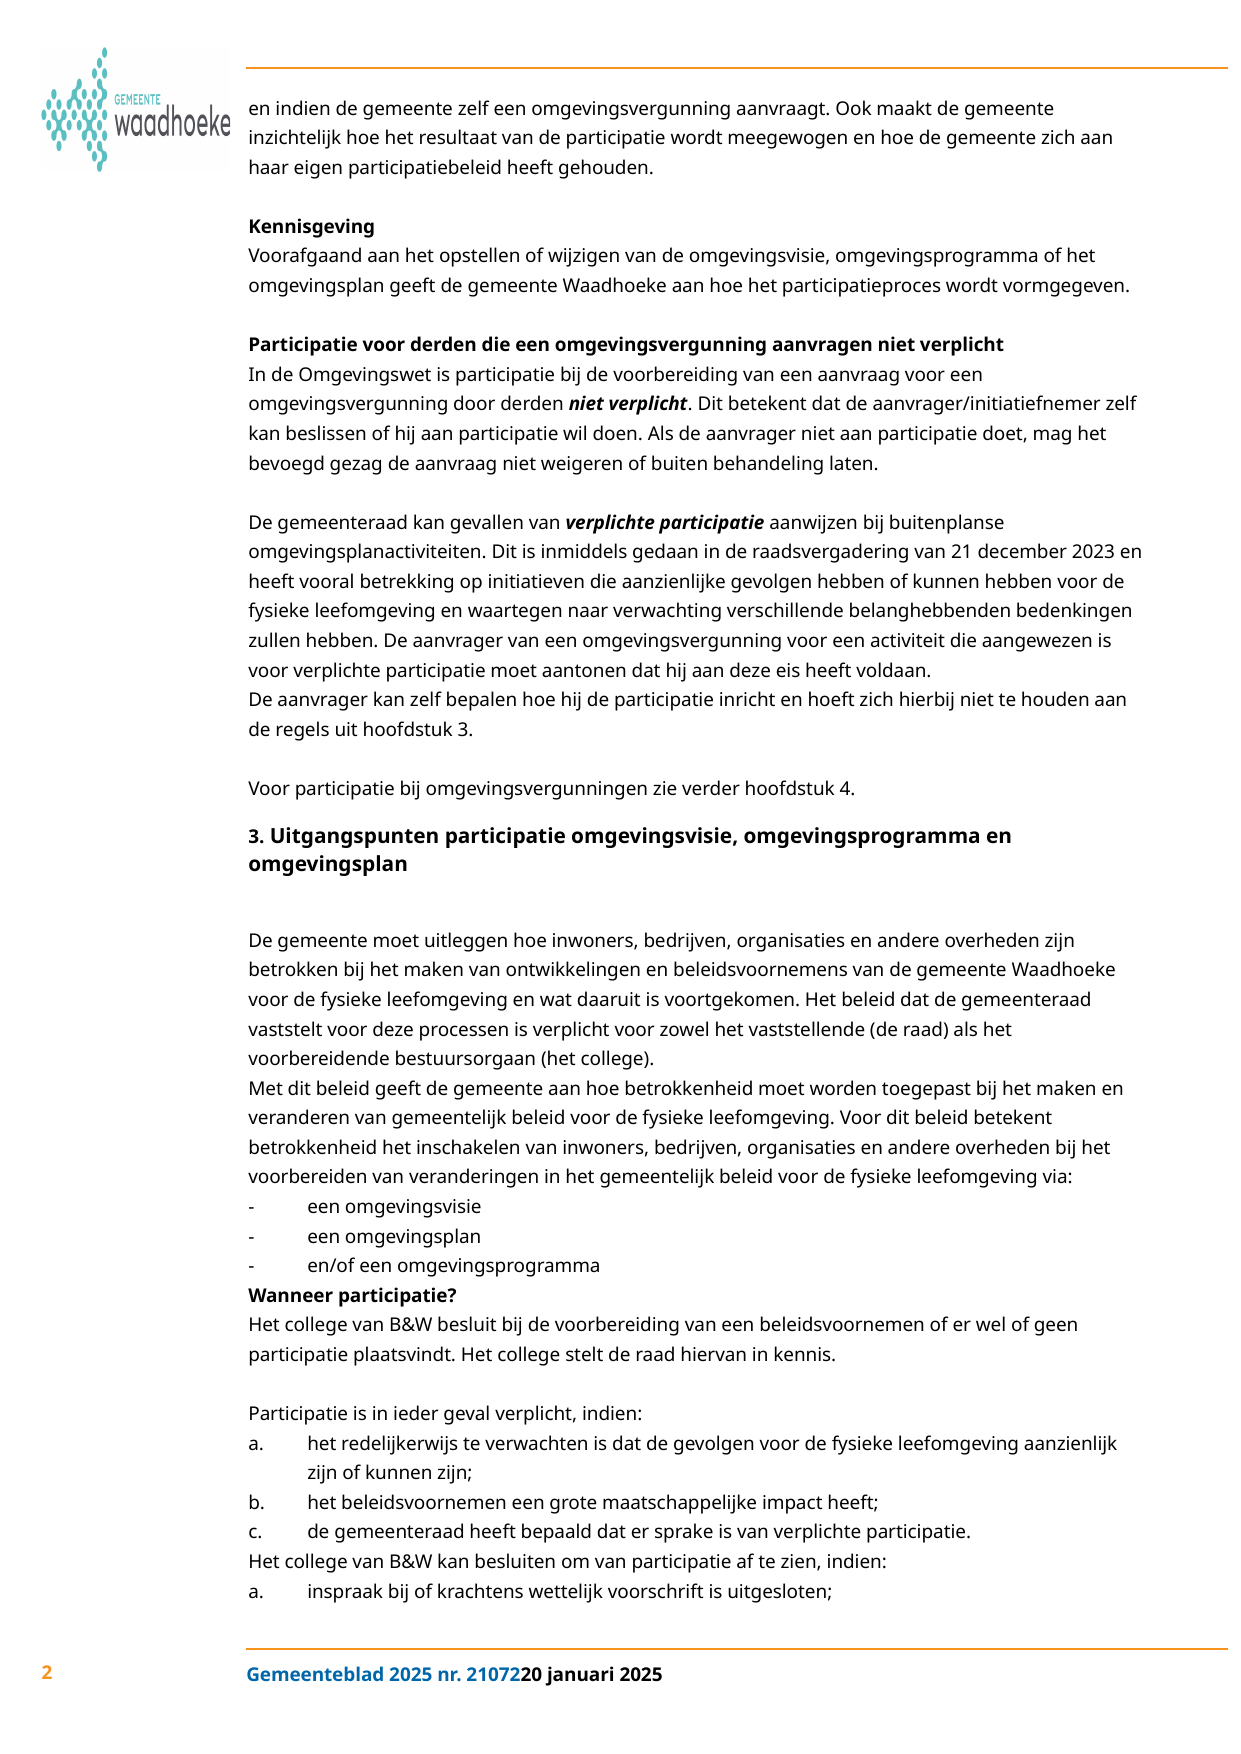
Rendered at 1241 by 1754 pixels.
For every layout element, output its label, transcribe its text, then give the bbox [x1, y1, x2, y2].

list inspraak bij of krachtens wettelijk voorschrift is uitgesloten; [248, 1578, 1152, 1603]
text Voorafgaand aan het opstellen of wijzigen van de omgevingsvisie, omgevingsprogramma of het omgevingsplan geeft de gemeente Waadhoeke aan hoe het participatieproces wordt vormgegeven. [248, 243, 1152, 298]
list het redelijkerwijs te verwachten is dat de gevolgen voor de fysieke leefomgeving aanzienlijk zijn of kunnen zijn; [248, 1430, 1152, 1485]
text Participatie is in ieder geval verplicht, indien: [248, 1400, 1152, 1426]
text De gemeenteraad kan gevallen van verplichte participatie aanwijzen bij buitenplanse omgevingsplanactiviteiten. Dit is inmiddels gedaan in de raadsvergadering van 21 december 2023 en heeft vooral betrekking op initiatieven die aanzienlijke gevolgen hebben of kunnen hebben voor de fysieke leefomgeving en waartegen naar verwachting verschillende belanghebbenden bedenkingen zullen hebben. De aanvrager van een omgevingsvergunning voor een activiteit die aangewezen is voor verplichte participatie moet aantonen dat hij aan deze eis heeft voldaan. [248, 509, 1152, 683]
text Het college van B&W besluit bij de voorbereiding van een beleidsvoornemen of er wel of geen participatie plaatsvindt. Het college stelt de raad hiervan in kennis. [248, 1312, 1152, 1367]
text Met dit beleid geeft de gemeente aan hoe betrokkenheid moet worden toegepast bij het maken en veranderen van gemeentelijk beleid voor de fysieke leefomgeving. Voor dit beleid betekent betrokkenheid het inschakelen van inwoners, bedrijven, organisaties en andere overheden bij het voorbereiden van veranderingen in het gemeentelijk beleid voor de fysieke leefomgeving via: [248, 1075, 1152, 1189]
text In de Omgevingswet is participatie bij de voorbereiding van een aanvraag voor een omgevingsvergunning door derden niet verplicht. Dit betekent dat de aanvrager/initiatiefnemer zelf kan beslissen of hij aan participatie wil doen. Als de aanvrager niet aan participatie doet, mag het bevoegd gezag de aanvraag niet weigeren of buiten behandeling laten. [248, 361, 1152, 476]
text Participatie voor derden die een omgevingsvergunning aanvragen niet verplicht [248, 331, 1152, 357]
text Wanneer participatie? [248, 1282, 1152, 1308]
text 3. Uitgangspunten participatie omgevingsvisie, omgevingsprogramma en omgevingsplan [248, 821, 1152, 878]
list en/of een omgevingsprogramma [248, 1252, 1152, 1278]
text en indien de gemeente zelf een omgevingsvergunning aanvraagt. Ook maakt de gemeente inzichtelijk hoe het resultaat van de participatie wordt meegewogen en hoe de gemeente zich aan haar eigen participatiebeleid heeft gehouden. [248, 95, 1152, 180]
list een omgevingsplan [248, 1223, 1152, 1248]
text De aanvrager kan zelf bepalen hoe hij de participatie inricht en hoeft zich hierbij niet te houden aan de regels uit hoofdstuk 3. [248, 686, 1152, 742]
text Kennisgeving [248, 213, 1152, 239]
list een omgevingsvisie [248, 1193, 1152, 1219]
text De gemeente moet uitleggen hoe inwoners, bedrijven, organisaties en andere overheden zijn betrokken bij het maken van ontwikkelingen en beleidsvoornemens van de gemeente Waadhoeke voor de fysieke leefomgeving en wat daaruit is voortgekomen. Het beleid dat de gemeenteraad vaststelt voor deze processen is verplicht voor zowel het vaststellende (de raad) als het voorbereidende bestuursorgaan (het college). [248, 927, 1152, 1071]
text Voor participatie bij omgevingsvergunningen zie verder hoofdstuk 4. [248, 775, 1152, 801]
list het beleidsvoornemen een grote maatschappelijke impact heeft; [248, 1489, 1152, 1515]
list de gemeenteraad heeft bepaald dat er sprake is van verplichte participatie. [248, 1519, 1152, 1544]
picture [41, 47, 231, 172]
text Het college van B&W kan besluiten om van participatie af te zien, indien: [248, 1548, 1152, 1574]
